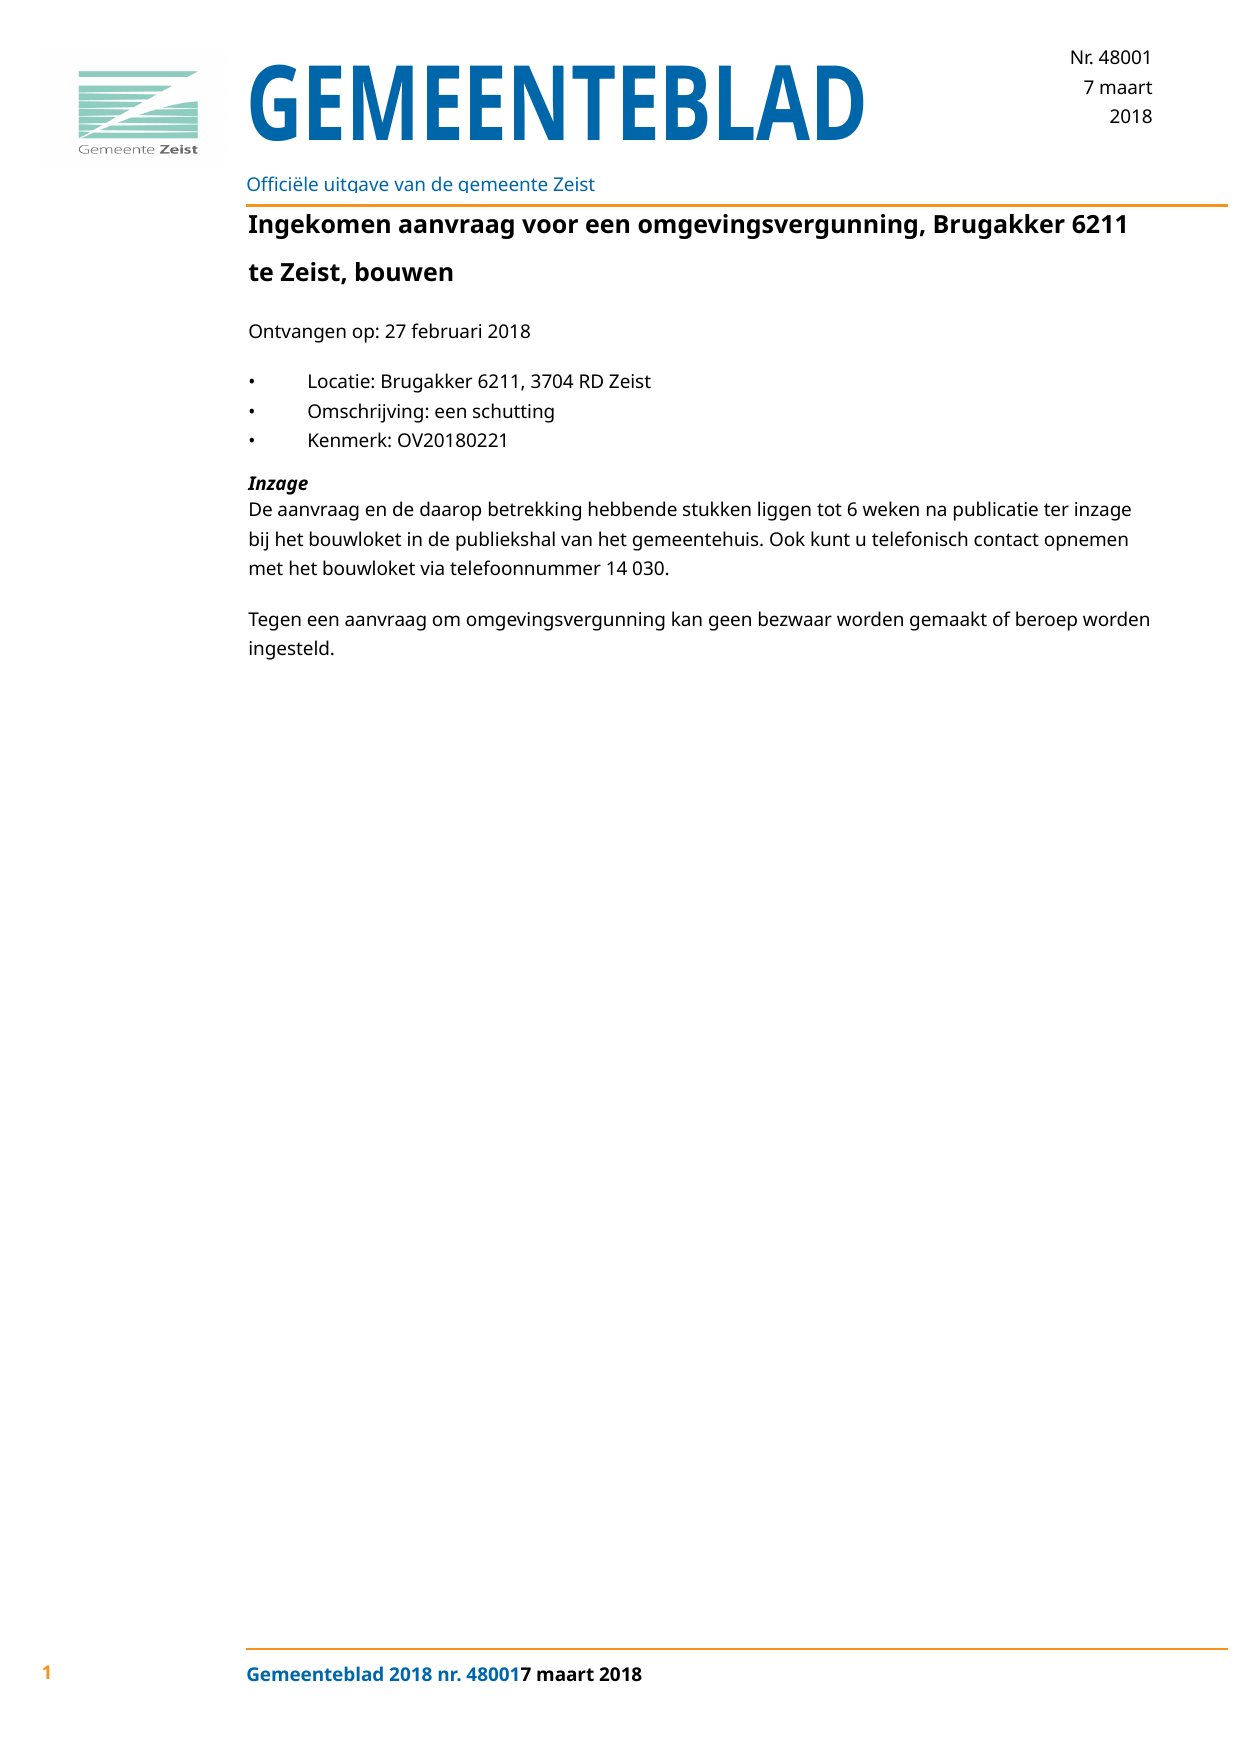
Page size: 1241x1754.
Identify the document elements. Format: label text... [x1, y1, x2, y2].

text Inzage [248, 471, 1152, 496]
picture [41, 47, 231, 172]
text Ontvangen op: 27 februari 2018 [248, 318, 1152, 344]
list Omschrijving: een schutting [248, 398, 1152, 424]
list Locatie: Brugakker 6211, 3704 RD Zeist [248, 368, 1152, 394]
list Kenmerk: OV20180221 [248, 427, 1152, 453]
text Ingekomen aanvraag voor een omgevingsvergunning, Brugakker 6211 te Zeist, bouwen [248, 207, 1152, 288]
text Tegen een aanvraag om omgevingsvergunning kan geen bezwaar worden gemaakt of beroep worden ingesteld. [248, 606, 1152, 661]
text De aanvraag en de daarop betrekking hebbende stukken liggen tot 6 weken na publicatie ter inzage bij het bouwloket in de publiekshal van het gemeentehuis. Ook kunt u telefonisch contact opnemen met het bouwloket via telefoonnummer 14 030. [248, 496, 1152, 581]
